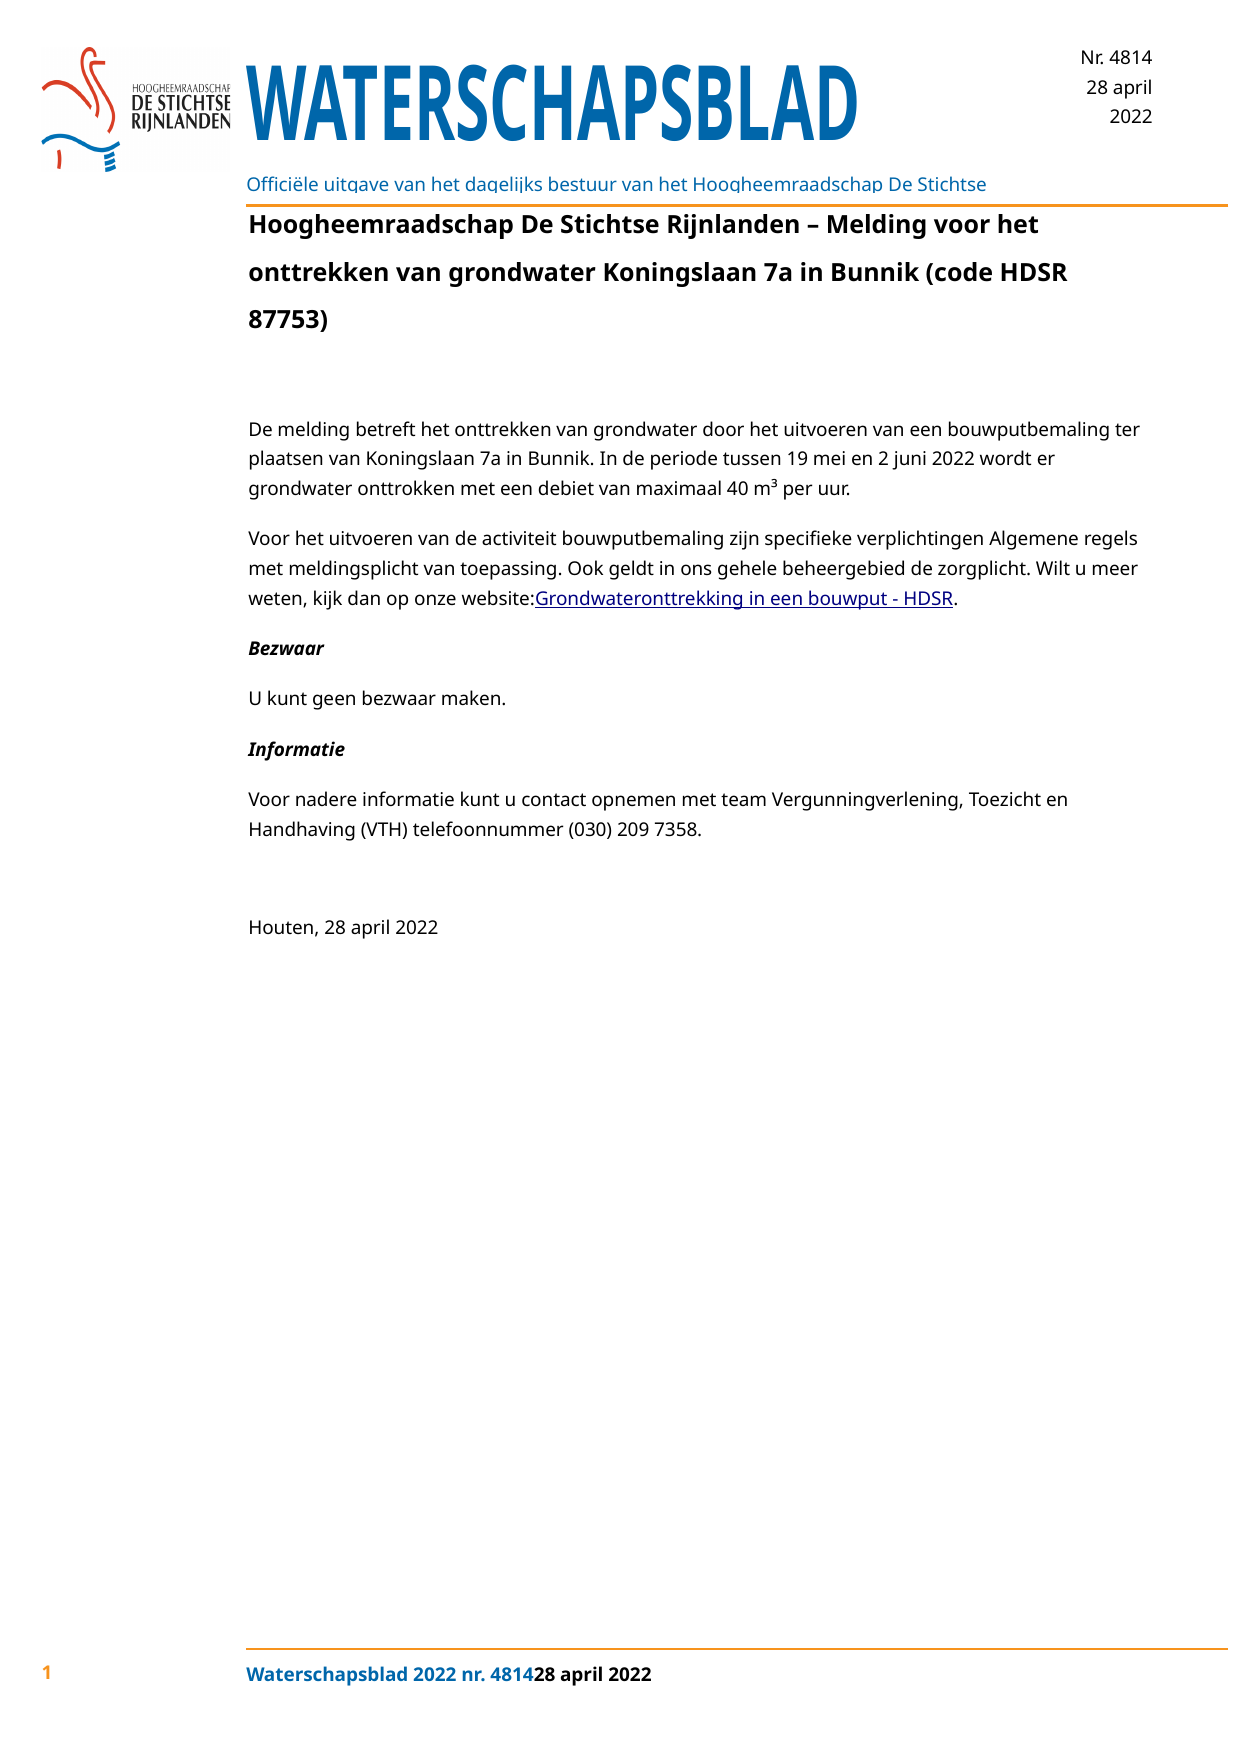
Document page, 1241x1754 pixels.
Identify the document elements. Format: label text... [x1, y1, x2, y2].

text Informatie [248, 736, 1152, 762]
text Voor nadere informatie kunt u contact opnemen met team Vergunningverlening, Toezicht en Handhaving (VTH) telefoonnummer (030) 209 7358. [248, 786, 1152, 842]
text Bezwaar [248, 635, 1152, 661]
text De melding betreft het onttrekken van grondwater door het uitvoeren van een bouwputbemaling ter plaatsen van Koningslaan 7a in Bunnik. In de periode tussen 19 mei en 2 juni 2022 wordt er grondwater onttrokken met een debiet van maximaal 40 m³ per uur. [248, 416, 1152, 501]
text U kunt geen bezwaar maken. [248, 686, 1152, 711]
picture [41, 47, 231, 172]
text Voor het uitvoeren van de activiteit bouwputbemaling zijn specifieke verplichtingen Algemene regels met meldingsplicht van toepassing. Ook geldt in ons gehele beheergebied de zorgplicht. Wilt u meer weten, kijk dan op onze website:Grondwateronttrekking in een bouwput - HDSR. [248, 526, 1152, 610]
text Houten, 28 april 2022 [248, 914, 1152, 940]
text Hoogheemraadschap De Stichtse Rijnlanden – Melding voor het onttrekken van grondwater Koningslaan 7a in Bunnik (code HDSR 87753) [248, 207, 1152, 336]
